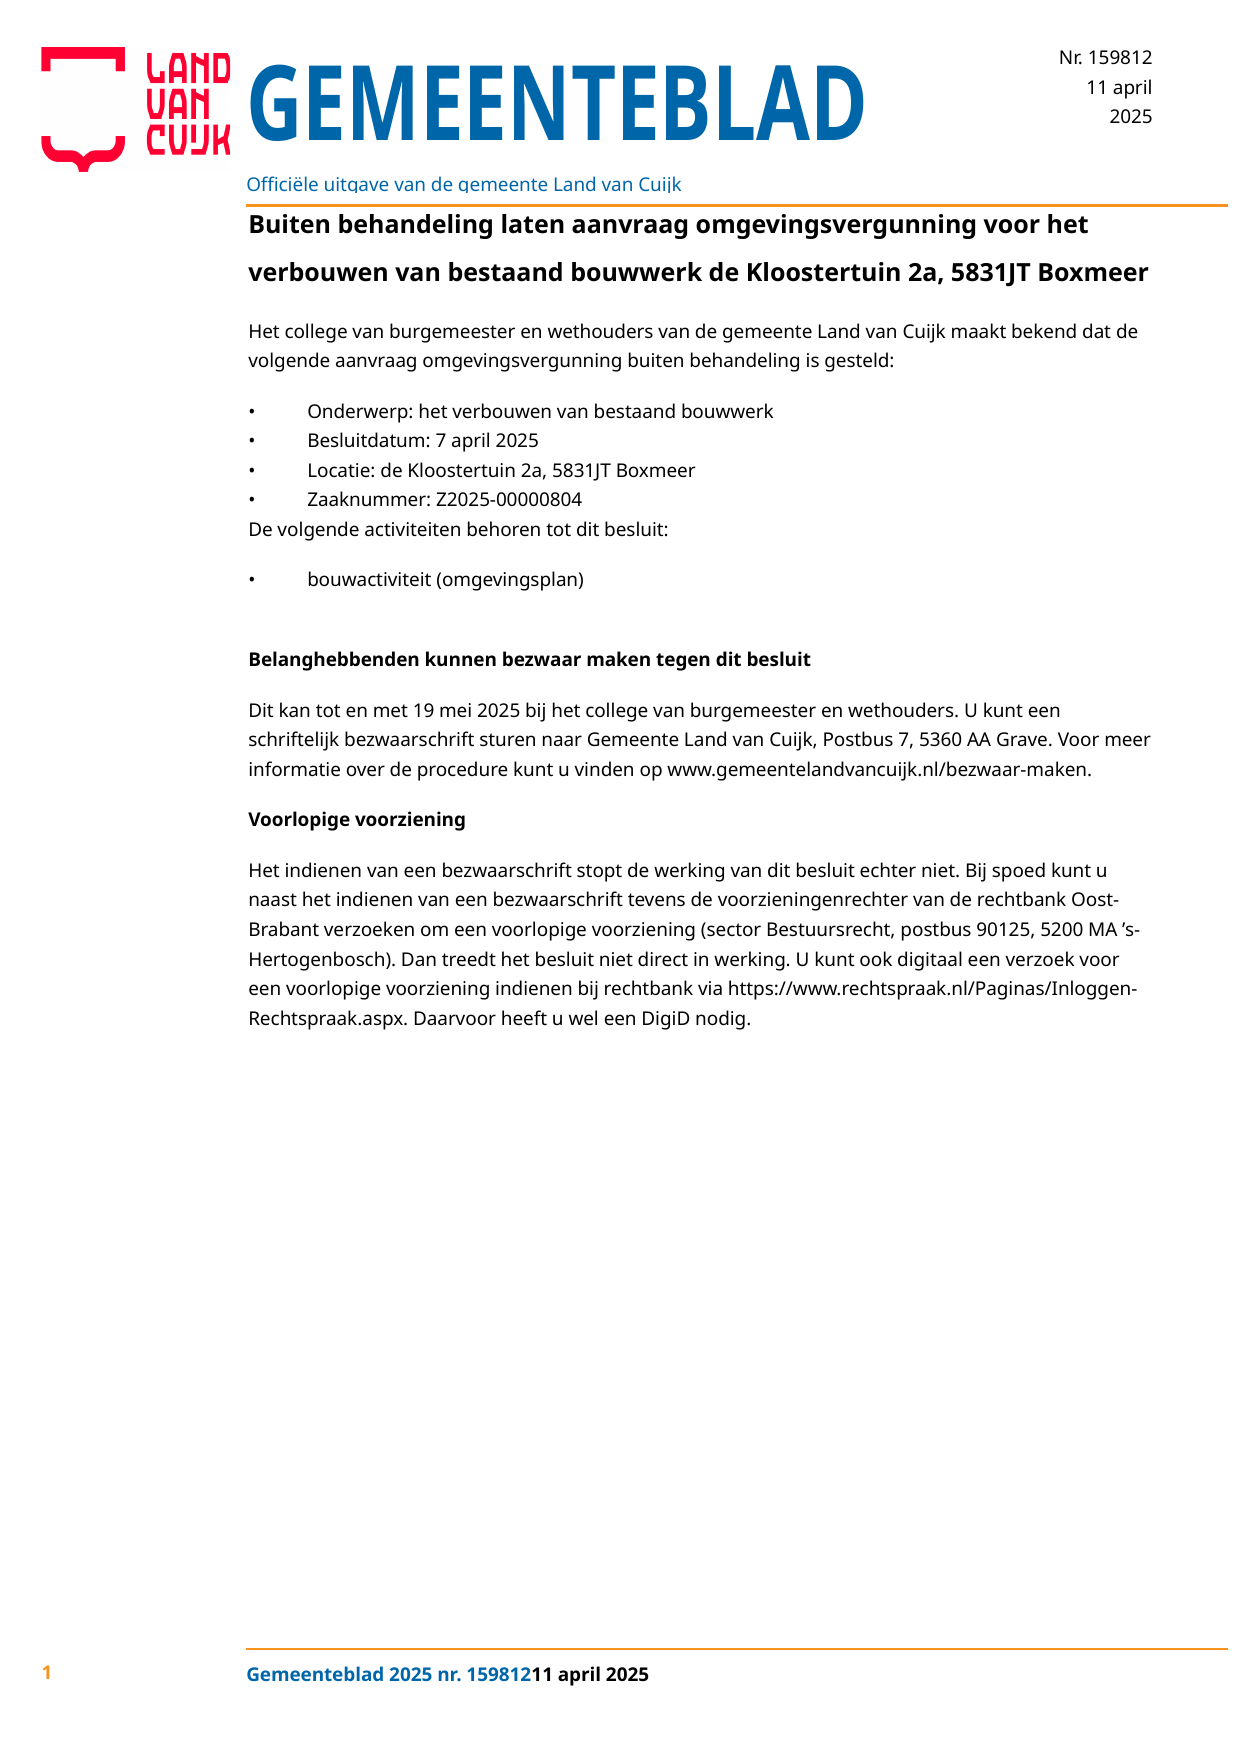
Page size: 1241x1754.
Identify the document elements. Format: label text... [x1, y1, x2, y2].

text Het indienen van een bezwaarschrift stopt de werking van dit besluit echter niet. Bij spoed kunt u naast het indienen van een bezwaarschrift tevens de voorzieningenrechter van de rechtbank Oost-Brabant verzoeken om een voorlopige voorziening (sector Bestuursrecht, postbus 90125, 5200 MA ’s-Hertogenbosch). Dan treedt het besluit niet direct in werking. U kunt ook digitaal een verzoek voor een voorlopige voorziening indienen bij rechtbank via https://www.rechtspraak.nl/Paginas/Inloggen-Rechtspraak.aspx. Daarvoor heeft u wel een DigiD nodig. [248, 857, 1152, 1031]
text Het college van burgemeester en wethouders van de gemeente Land van Cuijk maakt bekend dat de volgende aanvraag omgevingsvergunning buiten behandeling is gesteld: [248, 318, 1152, 373]
text Dit kan tot en met 19 mei 2025 bij het college van burgemeester en wethouders. U kunt een schriftelijk bezwaarschrift sturen naar Gemeente Land van Cuijk, Postbus 7, 5360 AA Grave. Voor meer informatie over de procedure kunt u vinden op www.gemeentelandvancuijk.nl/bezwaar-maken. [248, 697, 1152, 782]
picture [41, 47, 231, 172]
list Onderwerp: het verbouwen van bestaand bouwwerk [248, 398, 1152, 424]
list Locatie: de Kloostertuin 2a, 5831JT Boxmeer [248, 457, 1152, 483]
text Buiten behandeling laten aanvraag omgevingsvergunning voor het verbouwen van bestaand bouwwerk de Kloostertuin 2a, 5831JT Boxmeer [248, 207, 1152, 288]
text Voorlopige voorziening [248, 807, 1152, 832]
list Zaaknummer: Z2025-00000804 [248, 487, 1152, 512]
list Besluitdatum: 7 april 2025 [248, 427, 1152, 453]
text Belanghebbenden kunnen bezwaar maken tegen dit besluit [248, 647, 1152, 672]
text De volgende activiteiten behoren tot dit besluit: [248, 516, 1152, 542]
list bouwactiviteit (omgevingsplan) [248, 567, 1152, 592]
